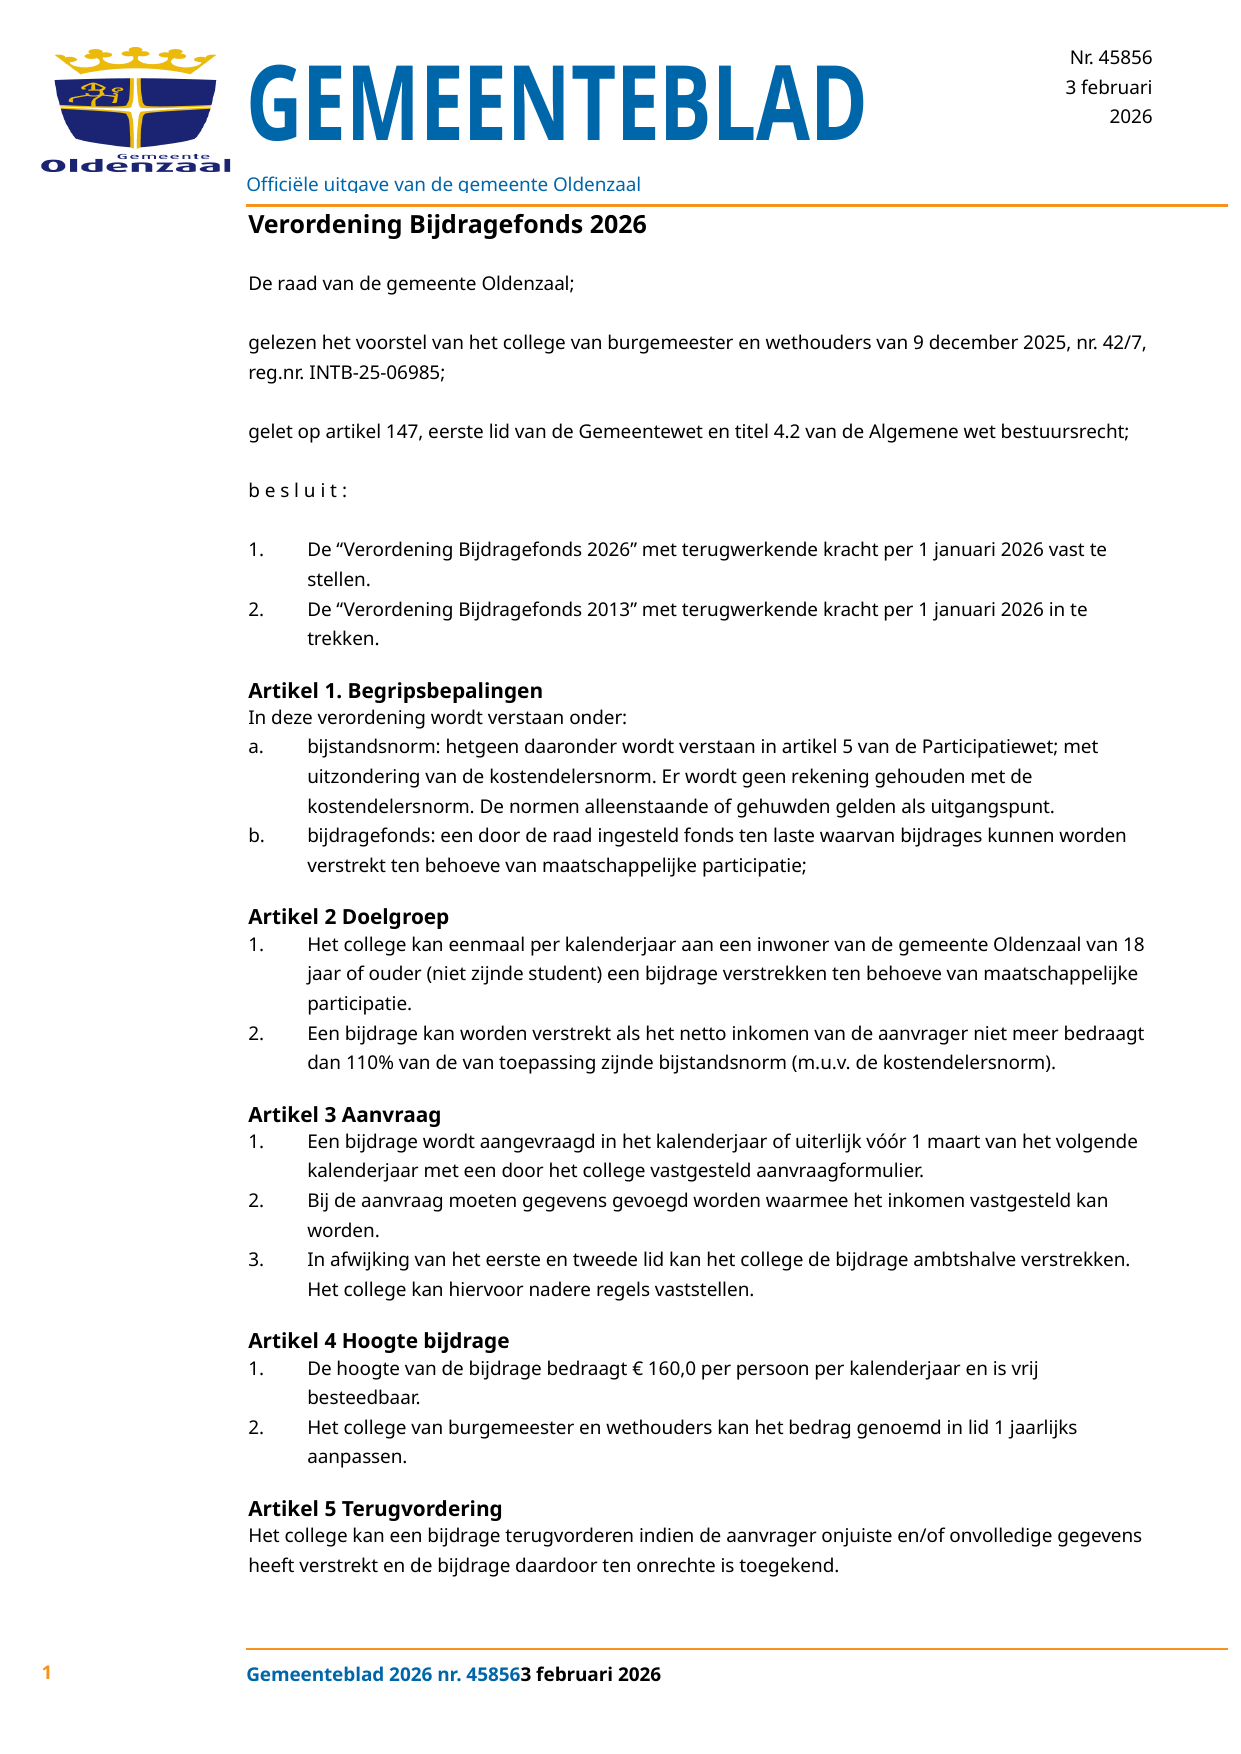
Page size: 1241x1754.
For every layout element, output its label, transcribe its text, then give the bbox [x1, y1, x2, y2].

text gelezen het voorstel van het college van burgemeester en wethouders van 9 december 2025, nr. 42/7, reg.nr. INTB-25-06985; [248, 329, 1152, 385]
list De “Verordening Bijdragefonds 2026” met terugwerkende kracht per 1 januari 2026 vast te stellen. [248, 537, 1152, 592]
list bijdragefonds: een door de raad ingesteld fonds ten laste waarvan bijdrages kunnen worden verstrekt ten behoeve van maatschappelijke participatie; [248, 822, 1152, 878]
list Het college van burgemeester en wethouders kan het bedrag genoemd in lid 1 jaarlijks aanpassen. [248, 1414, 1152, 1469]
text Artikel 5 Terugvordering [248, 1494, 1152, 1522]
list Een bijdrage kan worden verstrekt als het netto inkomen van de aanvrager niet meer bedraagt dan 110% van de van toepassing zijnde bijstandsnorm (m.u.v. de kostendelersnorm). [248, 1020, 1152, 1075]
list bijstandsnorm: hetgeen daaronder wordt verstaan in artikel 5 van de Participatiewet; met uitzondering van de kostendelersnorm. Er wordt geen rekening gehouden met de kostendelersnorm. De normen alleenstaande of gehuwden gelden als uitgangspunt. [248, 734, 1152, 819]
list Een bijdrage wordt aangevraagd in het kalenderjaar of uiterlijk vóór 1 maart van het volgende kalenderjaar met een door het college vastgesteld aanvraagformulier. [248, 1128, 1152, 1183]
list Bij de aanvraag moeten gegevens gevoegd worden waarmee het inkomen vastgesteld kan worden. [248, 1187, 1152, 1243]
list Het college kan eenmaal per kalenderjaar aan een inwoner van de gemeente Oldenzaal van 18 jaar of ouder (niet zijnde student) een bijdrage verstrekken ten behoeve van maatschappelijke participatie. [248, 931, 1152, 1016]
text Het college kan een bijdrage terugvorderen indien de aanvrager onjuiste en/of onvolledige gegevens heeft verstrekt en de bijdrage daardoor ten onrechte is toegekend. [248, 1522, 1152, 1578]
list De hoogte van de bijdrage bedraagt € 160,0 per persoon per kalenderjaar en is vrij besteedbaar. [248, 1355, 1152, 1410]
text In deze verordening wordt verstaan onder: [248, 704, 1152, 730]
text Artikel 4 Hoogte bijdrage [248, 1326, 1152, 1355]
text Artikel 1. Begripsbepalingen [248, 676, 1152, 704]
text Artikel 3 Aanvraag [248, 1100, 1152, 1128]
text De raad van de gemeente Oldenzaal; [248, 270, 1152, 296]
picture [41, 47, 231, 172]
text Artikel 2 Doelgroep [248, 902, 1152, 931]
text b e s l u i t : [248, 477, 1152, 503]
text Verordening Bijdragefonds 2026 [248, 207, 1152, 241]
text gelet op artikel 147, eerste lid van de Gemeentewet en titel 4.2 van de Algemene wet bestuursrecht; [248, 418, 1152, 444]
list De “Verordening Bijdragefonds 2013” met terugwerkende kracht per 1 januari 2026 in te trekken. [248, 596, 1152, 651]
list In afwijking van het eerste en tweede lid kan het college de bijdrage ambtshalve verstrekken. Het college kan hiervoor nadere regels vaststellen. [248, 1246, 1152, 1302]
